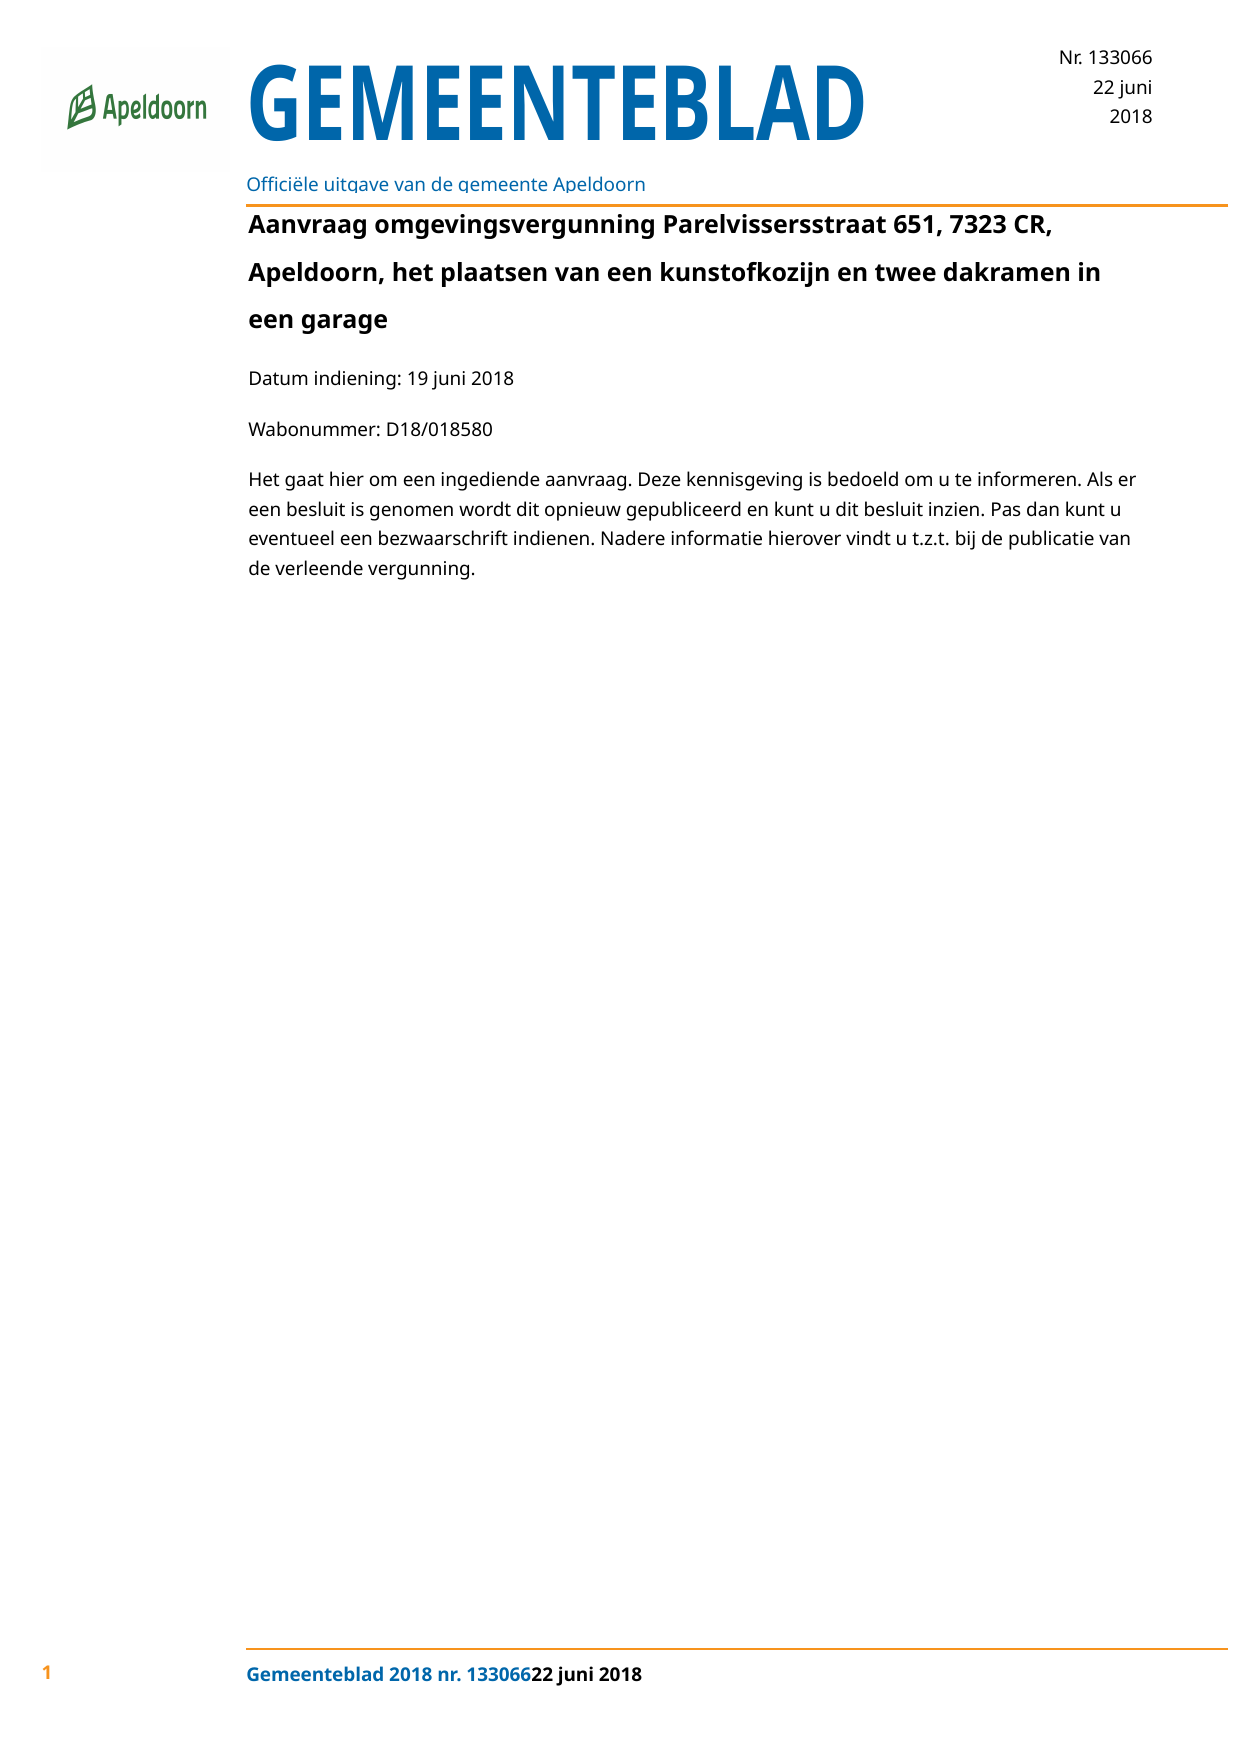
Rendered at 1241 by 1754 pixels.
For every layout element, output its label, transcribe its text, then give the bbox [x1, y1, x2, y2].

text Datum indiening: 19 juni 2018 [248, 366, 1152, 391]
picture [41, 47, 231, 172]
text Aanvraag omgevingsvergunning Parelvissersstraat 651, 7323 CR, Apeldoorn, het plaatsen van een kunstofkozijn en twee dakramen in een garage [248, 207, 1152, 336]
text Wabonummer: D18/018580 [248, 416, 1152, 442]
text Het gaat hier om een ingediende aanvraag. Deze kennisgeving is bedoeld om u te informeren. Als er een besluit is genomen wordt dit opnieuw gepubliceerd en kunt u dit besluit inzien. Pas dan kunt u eventueel een bezwaarschrift indienen. Nadere informatie hierover vindt u t.z.t. bij de publicatie van de verleende vergunning. [248, 466, 1152, 581]
